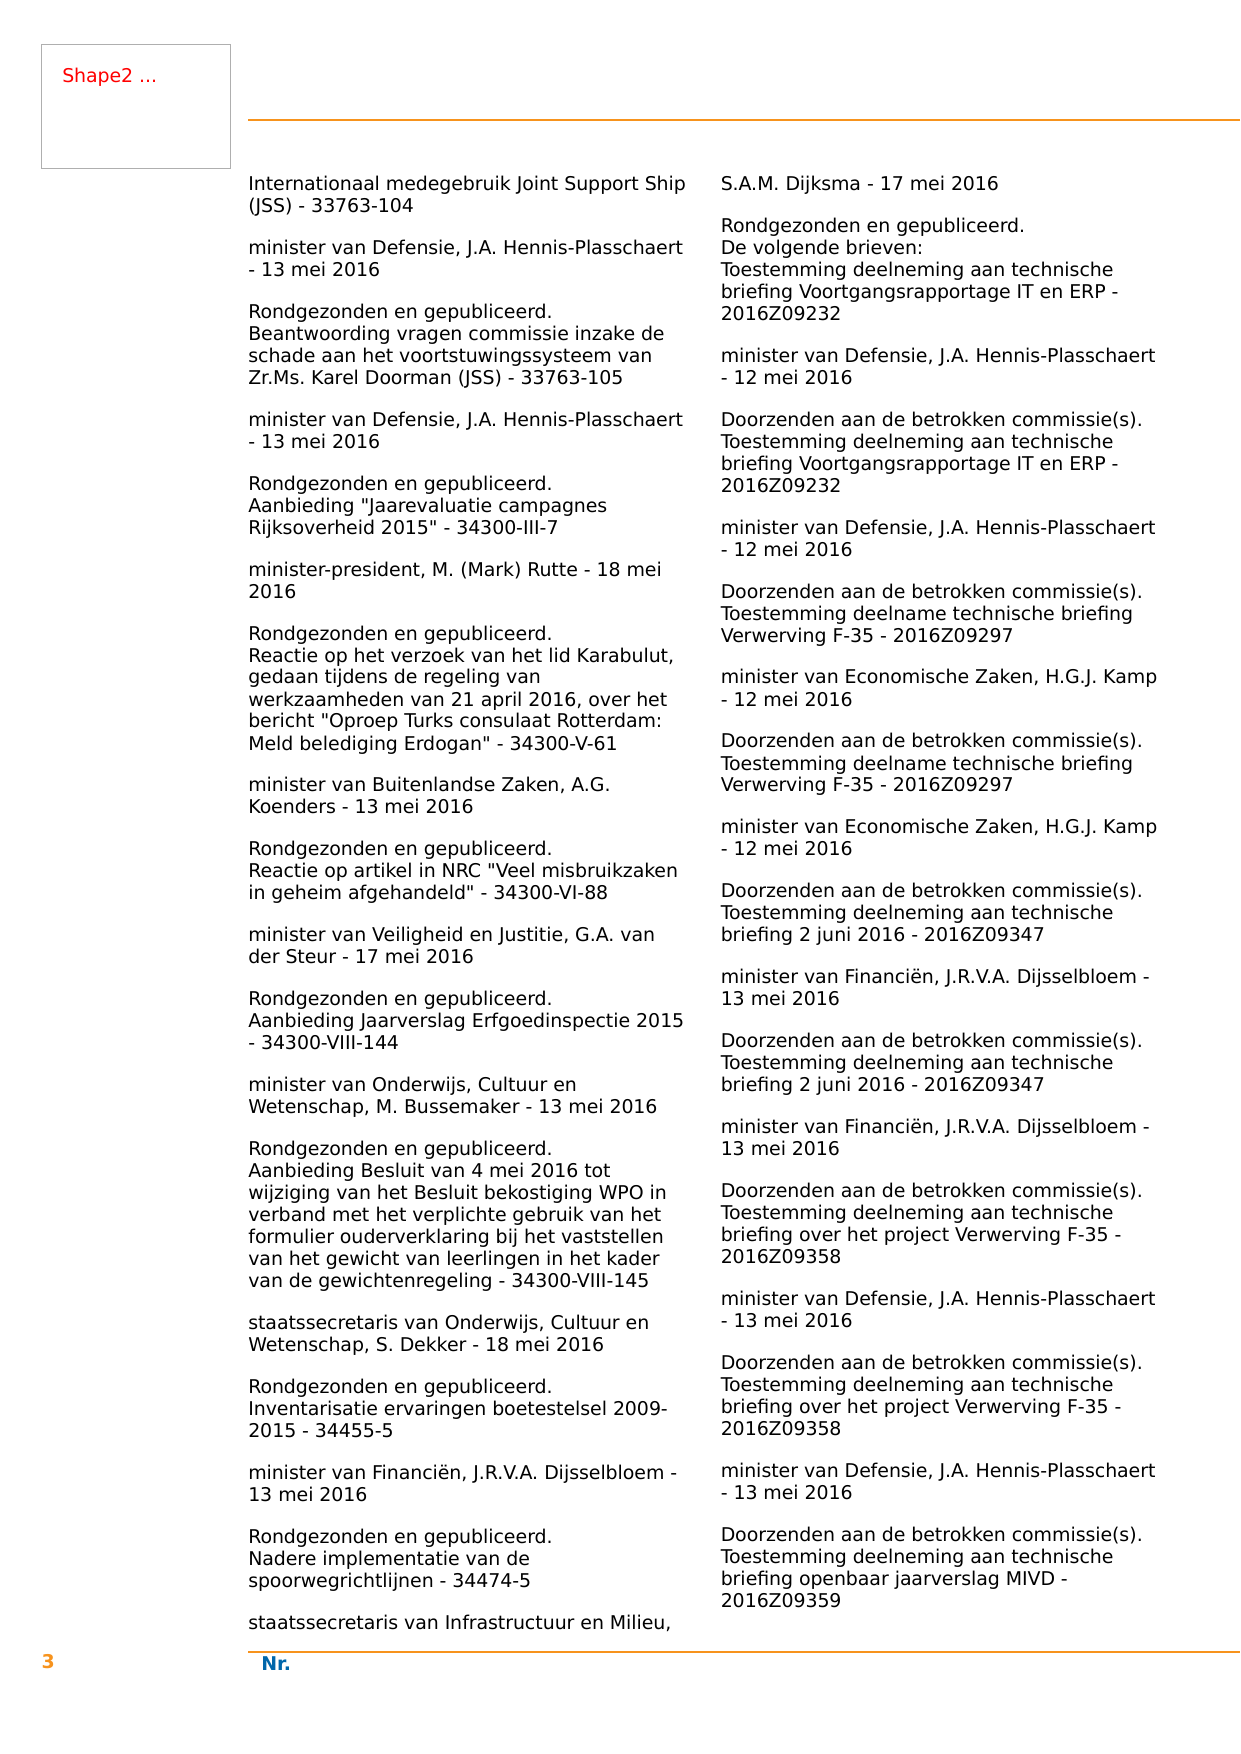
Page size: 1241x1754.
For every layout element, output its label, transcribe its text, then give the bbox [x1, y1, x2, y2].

text minister van Veiligheid en Justitie, G.A. van der Steur - 17 mei 2016 [248, 924, 691, 968]
text Rondgezonden en gepubliceerd. [248, 988, 691, 1010]
text minister van Defensie, J.A. Hennis-Plasschaert - 13 mei 2016 [721, 1288, 1163, 1332]
text Internationaal medegebruik Joint Support Ship (JSS) - 33763-104 [248, 173, 691, 217]
text Toestemming deelneming aan technische briefing 2 juni 2016 - 2016Z09347 [721, 902, 1163, 946]
text Toestemming deelneming aan technische briefing openbaar jaarverslag MIVD - 2016Z09359 [721, 1546, 1163, 1612]
text Doorzenden aan de betrokken commissie(s). [721, 1180, 1163, 1202]
text De volgende brieven: [721, 237, 1163, 259]
text minister-president, M. (Mark) Rutte - 18 mei 2016 [248, 558, 691, 602]
text Doorzenden aan de betrokken commissie(s). [721, 581, 1163, 602]
text Aanbieding Besluit van 4 mei 2016 tot wijziging van het Besluit bekostiging WPO in verband met het verplichte gebruik van het formulier ouderverklaring bij het vaststellen van het gewicht van leerlingen in het kader van de gewichtenregeling - 34300-VIII-145 [248, 1160, 691, 1292]
text Inventarisatie ervaringen boetestelsel 2009-2015 - 34455-5 [248, 1398, 691, 1442]
text Doorzenden aan de betrokken commissie(s). [721, 1524, 1163, 1546]
text Rondgezonden en gepubliceerd. [248, 1526, 691, 1548]
text minister van Financiën, J.R.V.A. Dijsselbloem - 13 mei 2016 [721, 1116, 1163, 1160]
text Reactie op artikel in NRC "Veel misbruikzaken in geheim afgehandeld" - 34300-VI-88 [248, 860, 691, 904]
text Toestemming deelname technische briefing Verwerving F-35 - 2016Z09297 [721, 602, 1163, 646]
text staatssecretaris van Infrastructuur en Milieu, [248, 1612, 691, 1634]
text minister van Defensie, J.A. Hennis-Plasschaert - 12 mei 2016 [721, 517, 1163, 561]
text Toestemming deelname technische briefing Verwerving F-35 - 2016Z09297 [721, 752, 1163, 796]
text Reactie op het verzoek van het lid Karabulut, gedaan tijdens de regeling van werkzaamheden van 21 april 2016, over het bericht "Oproep Turks consulaat Rotterdam: Meld belediging Erdogan" - 34300-V-61 [248, 644, 691, 754]
text minister van Onderwijs, Cultuur en Wetenschap, M. Bussemaker - 13 mei 2016 [248, 1074, 691, 1118]
text Toestemming deelneming aan technische briefing over het project Verwerving F-35 - 2016Z09358 [721, 1374, 1163, 1440]
text minister van Defensie, J.A. Hennis-Plasschaert - 13 mei 2016 [248, 237, 691, 281]
text Doorzenden aan de betrokken commissie(s). [721, 409, 1163, 431]
text Rondgezonden en gepubliceerd. [721, 215, 1163, 237]
text Toestemming deelneming aan technische briefing over het project Verwerving F-35 - 2016Z09358 [721, 1202, 1163, 1268]
text Rondgezonden en gepubliceerd. [248, 838, 691, 860]
text Toestemming deelneming aan technische briefing Voortgangsrapportage IT en ERP - 2016Z09232 [721, 431, 1163, 497]
text Doorzenden aan de betrokken commissie(s). [721, 880, 1163, 902]
text Aanbieding Jaarverslag Erfgoedinspectie 2015 - 34300-VIII-144 [248, 1010, 691, 1054]
text minister van Defensie, J.A. Hennis-Plasschaert - 12 mei 2016 [721, 345, 1163, 389]
text minister van Financiën, J.R.V.A. Dijsselbloem - 13 mei 2016 [248, 1462, 691, 1506]
text Rondgezonden en gepubliceerd. [248, 1376, 691, 1398]
text minister van Defensie, J.A. Hennis-Plasschaert - 13 mei 2016 [721, 1460, 1163, 1504]
text minister van Economische Zaken, H.G.J. Kamp - 12 mei 2016 [721, 666, 1163, 710]
text Rondgezonden en gepubliceerd. [248, 473, 691, 494]
text Doorzenden aan de betrokken commissie(s). [721, 730, 1163, 752]
text Toestemming deelneming aan technische briefing Voortgangsrapportage IT en ERP - 2016Z09232 [721, 259, 1163, 325]
text Rondgezonden en gepubliceerd. [248, 301, 691, 323]
text Aanbieding "Jaarevaluatie campagnes Rijksoverheid 2015" - 34300-III-7 [248, 494, 691, 538]
text Doorzenden aan de betrokken commissie(s). [721, 1030, 1163, 1052]
text minister van Buitenlandse Zaken, A.G. Koenders - 13 mei 2016 [248, 774, 691, 818]
text Rondgezonden en gepubliceerd. [248, 1138, 691, 1160]
text Doorzenden aan de betrokken commissie(s). [721, 1352, 1163, 1374]
text Toestemming deelneming aan technische briefing 2 juni 2016 - 2016Z09347 [721, 1052, 1163, 1096]
text minister van Financiën, J.R.V.A. Dijsselbloem - 13 mei 2016 [721, 966, 1163, 1010]
text S.A.M. Dijksma - 17 mei 2016 [721, 173, 1163, 195]
text Rondgezonden en gepubliceerd. [248, 622, 691, 644]
text minister van Defensie, J.A. Hennis-Plasschaert - 13 mei 2016 [248, 409, 691, 453]
text minister van Economische Zaken, H.G.J. Kamp - 12 mei 2016 [721, 816, 1163, 860]
text Beantwoording vragen commissie inzake de schade aan het voortstuwingssysteem van Zr.Ms. Karel Doorman (JSS) - 33763-105 [248, 323, 691, 389]
text staatssecretaris van Onderwijs, Cultuur en Wetenschap, S. Dekker - 18 mei 2016 [248, 1312, 691, 1356]
text Nadere implementatie van de spoorwegrichtlijnen - 34474-5 [248, 1548, 691, 1592]
